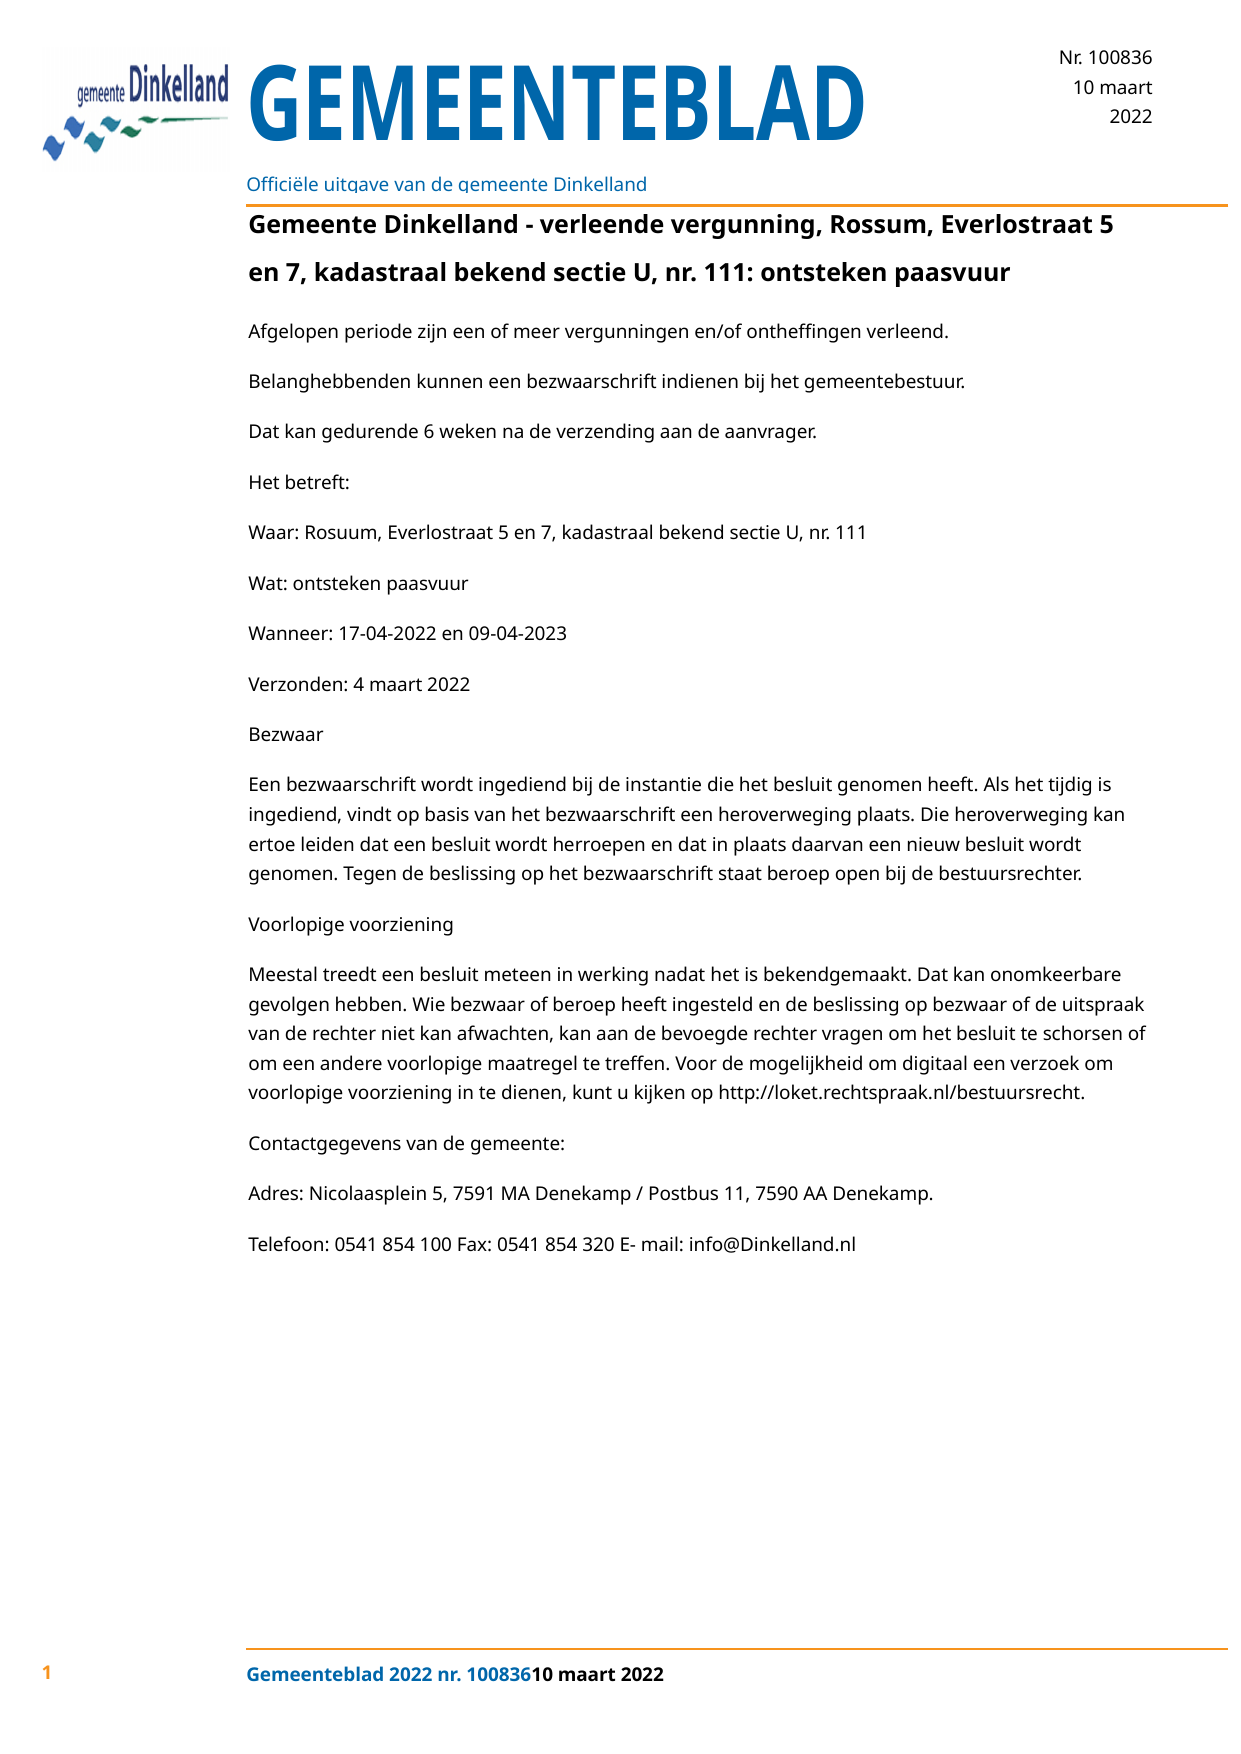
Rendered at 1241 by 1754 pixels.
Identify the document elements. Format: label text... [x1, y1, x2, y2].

text Telefoon: 0541 854 100 Fax: 0541 854 320 E- mail: info@Dinkelland.nl [248, 1231, 1152, 1257]
text Gemeente Dinkelland - verleende vergunning, Rossum, Everlostraat 5 en 7, kadastraal bekend sectie U, nr. 111: ontsteken paasvuur [248, 207, 1152, 288]
text Wanneer: 17-04-2022 en 09-04-2023 [248, 620, 1152, 646]
text Een bezwaarschrift wordt ingediend bij de instantie die het besluit genomen heeft. Als het tijdig is ingediend, vindt op basis van het bezwaarschrift een heroverweging plaats. Die heroverweging kan ertoe leiden dat een besluit wordt herroepen en dat in plaats daarvan een nieuw besluit wordt genomen. Tegen de beslissing op het bezwaarschrift staat beroep open bij de bestuursrechter. [248, 772, 1152, 886]
text Adres: Nicolaasplein 5, 7591 MA Denekamp / Postbus 11, 7590 AA Denekamp. [248, 1180, 1152, 1206]
text Voorlopige voorziening [248, 911, 1152, 937]
text Waar: Rosuum, Everlostraat 5 en 7, kadastraal bekend sectie U, nr. 111 [248, 519, 1152, 545]
text Belanghebbenden kunnen een bezwaarschrift indienen bij het gemeentebestuur. [248, 368, 1152, 394]
text Meestal treedt een besluit meteen in werking nadat het is bekendgemaakt. Dat kan onomkeerbare gevolgen hebben. Wie bezwaar of beroep heeft ingesteld en de beslissing op bezwaar of de uitspraak van de rechter niet kan afwachten, kan aan de bevoegde rechter vragen om het besluit te schorsen of om een andere voorlopige maatregel te treffen. Voor de mogelijkheid om digitaal een verzoek om voorlopige voorziening in te dienen, kunt u kijken op http://loket.rechtspraak.nl/bestuursrecht. [248, 961, 1152, 1105]
text Contactgegevens van de gemeente: [248, 1130, 1152, 1156]
text Verzonden: 4 maart 2022 [248, 671, 1152, 697]
text Bezwaar [248, 721, 1152, 747]
text Dat kan gedurende 6 weken na de verzending aan de aanvrager. [248, 419, 1152, 444]
text Het betreft: [248, 469, 1152, 495]
text Wat: ontsteken paasvuur [248, 570, 1152, 596]
text Afgelopen periode zijn een of meer vergunningen en/of ontheffingen verleend. [248, 318, 1152, 344]
picture [41, 47, 231, 172]
